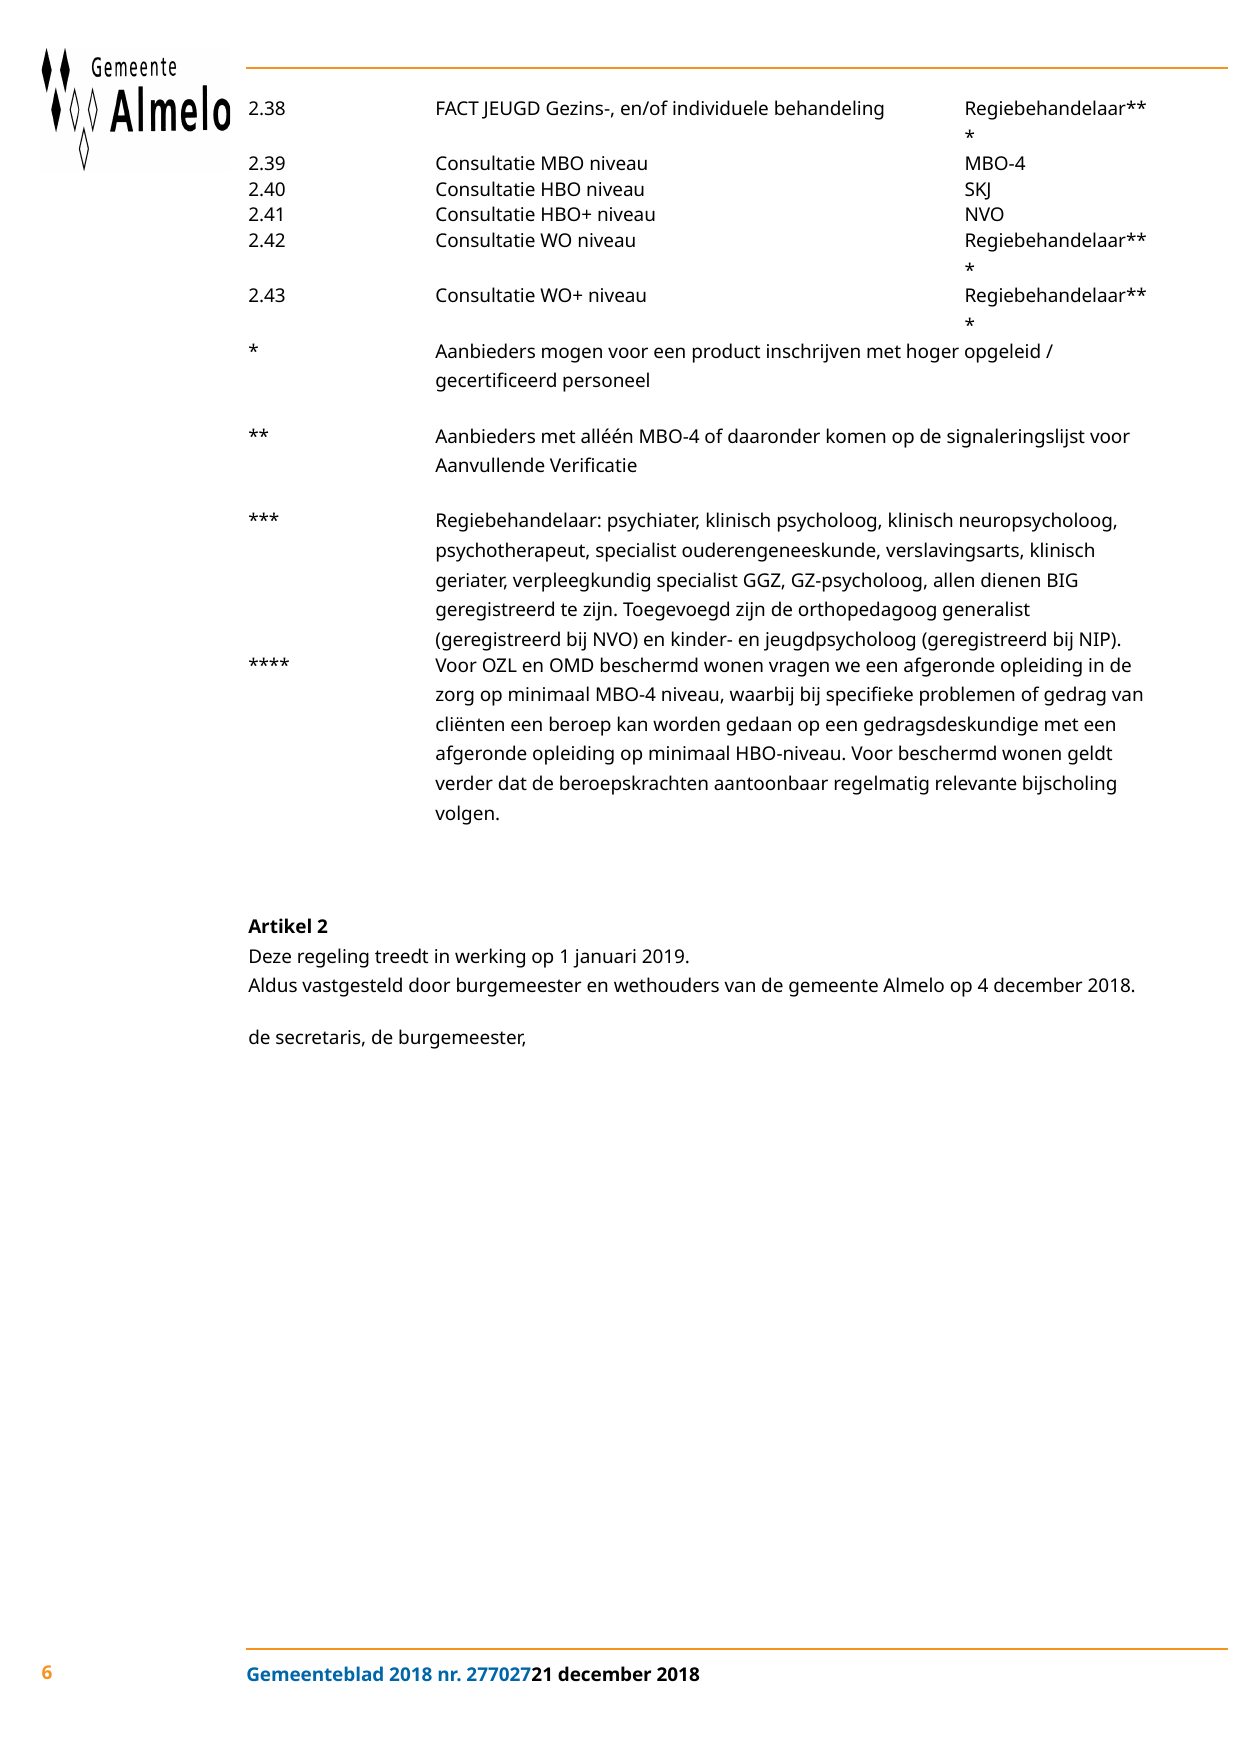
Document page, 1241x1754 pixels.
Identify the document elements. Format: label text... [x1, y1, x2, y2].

text Aldus vastgesteld door burgemeester en wethouders van de gemeente Almelo op 4 december 2018. [248, 973, 1152, 998]
table_cell SKJ [964, 176, 1152, 202]
table_cell Consultatie WO niveau [435, 227, 964, 283]
table_cell [435, 825, 1152, 851]
table_cell Aanbieders mogen voor een product inschrijven met hoger opgeleid / gecertificeerd personeel [435, 338, 1152, 423]
table_cell Aanbieders met alléén MBO-4 of daaronder komen op de signaleringslijst voor Aanvullende Verificatie [435, 423, 1152, 508]
table_cell Regiebehandelaar: psychiater, klinisch psycholoog, klinisch neuropsycholoog, psychotherapeut, specialist ouderengeneeskunde, verslavingsarts, klinisch geriater, verpleegkundig specialist GGZ, GZ-psycholoog, allen dienen BIG geregistreerd te zijn. Toegevoegd zijn de orthopedagoog generalist (geregistreerd bij NVO) en kinder- en jeugdpsycholoog (geregistreerd bij NIP). [435, 508, 1152, 652]
table_cell Regiebehandelaar*** [964, 95, 1152, 150]
table_cell 2.42 [248, 227, 435, 283]
table_cell 2.38 [248, 95, 435, 150]
table_cell ** [248, 423, 435, 508]
table_cell Voor OZL en OMD beschermd wonen vragen we een afgeronde opleiding in de zorg op minimaal MBO-4 niveau, waarbij bij specifieke problemen of gedrag van cliënten een beroep kan worden gedaan op een gedragsdeskundige met een afgeronde opleiding op minimaal HBO-niveau. Voor beschermd wonen geldt verder dat de beroepskrachten aantoonbaar regelmatig relevante bijscholing volgen. [435, 652, 1152, 825]
text Artikel 2 [248, 913, 1152, 939]
table_cell NVO [964, 202, 1152, 227]
table_cell **** [248, 652, 435, 825]
table_cell 2.43 [248, 283, 435, 338]
table_cell Consultatie HBO niveau [435, 176, 964, 202]
table_cell Consultatie HBO+ niveau [435, 202, 964, 227]
table_cell FACT JEUGD Gezins-, en/of individuele behandeling [435, 95, 964, 150]
table_cell Regiebehandelaar*** [964, 227, 1152, 283]
table_cell 2.39 [248, 150, 435, 176]
table_cell Consultatie WO+ niveau [435, 283, 964, 338]
table_cell 2.41 [248, 202, 435, 227]
table_cell Regiebehandelaar*** [964, 283, 1152, 338]
text de secretaris, de burgemeester, [248, 1024, 1152, 1050]
table_cell MBO-4 [964, 150, 1152, 176]
table_cell 2.40 [248, 176, 435, 202]
table_cell *** [248, 508, 435, 652]
picture [41, 47, 231, 172]
table_cell * [248, 338, 435, 423]
table_cell Consultatie MBO niveau [435, 150, 964, 176]
text Deze regeling treedt in werking op 1 januari 2019. [248, 943, 1152, 969]
table_cell [248, 825, 435, 851]
